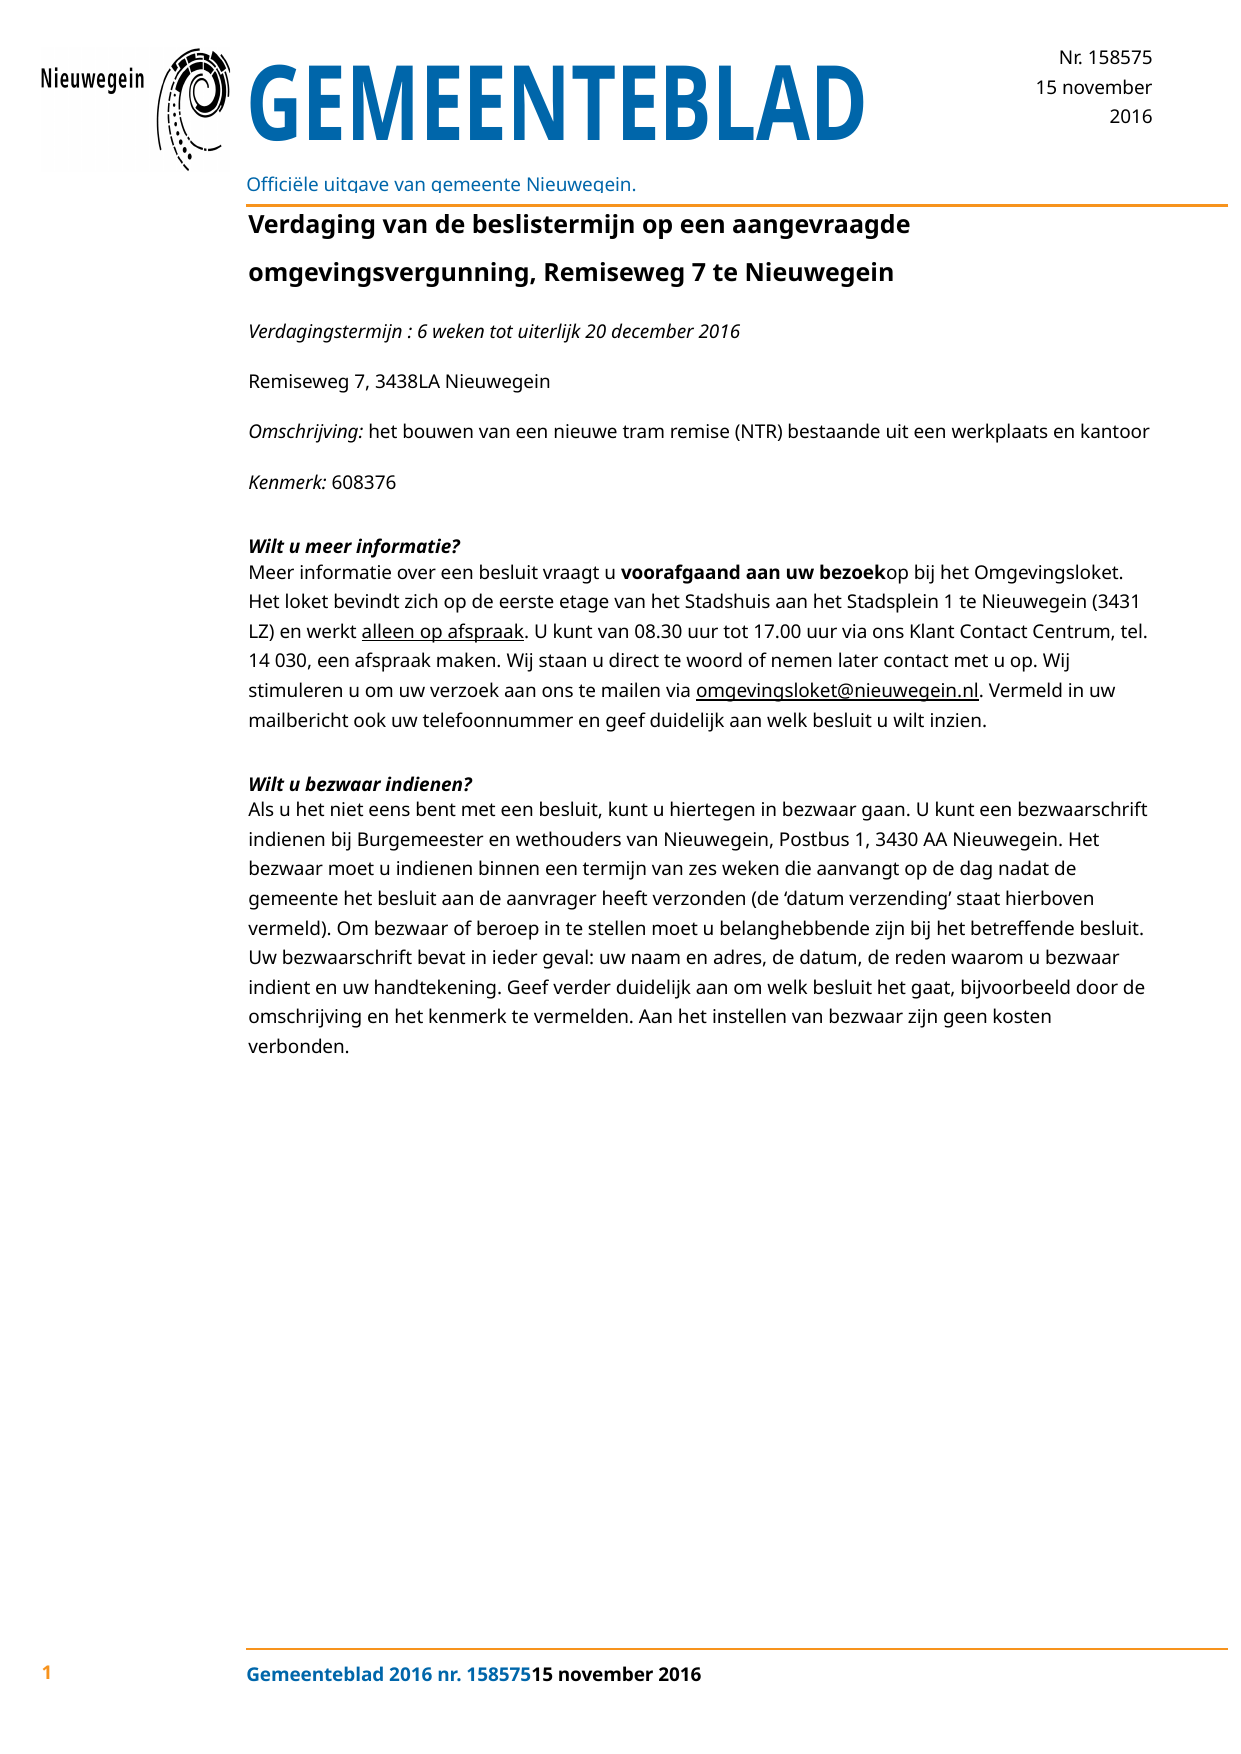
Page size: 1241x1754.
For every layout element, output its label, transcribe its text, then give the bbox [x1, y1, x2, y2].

text Wilt u bezwaar indienen? [248, 771, 1152, 796]
text Meer informatie over een besluit vraagt u voorafgaand aan uw bezoekop bij het Omgevingsloket. Het loket bevindt zich op de eerste etage van het Stadshuis aan het Stadsplein 1 te Nieuwegein (3431 LZ) en werkt alleen op afspraak. U kunt van 08.30 uur tot 17.00 uur via ons Klant Contact Centrum, tel. 14 030, een afspraak maken. Wij staan u direct te woord of nemen later contact met u op. Wij stimuleren u om uw verzoek aan ons te mailen via omgevingsloket@nieuwegein.nl. Vermeld in uw mailbericht ook uw telefoonnummer en geef duidelijk aan welk besluit u wilt inzien. [248, 559, 1152, 732]
text Verdagingstermijn : 6 weken tot uiterlijk 20 december 2016 [248, 318, 1152, 344]
picture [41, 47, 231, 172]
text Wilt u meer informatie? [248, 533, 1152, 559]
text Remiseweg 7, 3438LA Nieuwegein [248, 368, 1152, 394]
text Omschrijving: het bouwen van een nieuwe tram remise (NTR) bestaande uit een werkplaats en kantoor [248, 419, 1152, 444]
text Verdaging van de beslistermijn op een aangevraagde omgevingsvergunning, Remiseweg 7 te Nieuwegein [248, 207, 1152, 288]
text Kenmerk: 608376 [248, 469, 1152, 495]
text Als u het niet eens bent met een besluit, kunt u hiertegen in bezwaar gaan. U kunt een bezwaarschrift indienen bij Burgemeester en wethouders van Nieuwegein, Postbus 1, 3430 AA Nieuwegein. Het bezwaar moet u indienen binnen een termijn van zes weken die aanvangt op de dag nadat de gemeente het besluit aan de aanvrager heeft verzonden (de ‘datum verzending’ staat hierboven vermeld). Om bezwaar of beroep in te stellen moet u belanghebbende zijn bij het betreffende besluit. Uw bezwaarschrift bevat in ieder geval: uw naam en adres, de datum, de reden waarom u bezwaar indient en uw handtekening. Geef verder duidelijk aan om welk besluit het gaat, bijvoorbeeld door de omschrijving en het kenmerk te vermelden. Aan het instellen van bezwaar zijn geen kosten verbonden. [248, 796, 1152, 1059]
